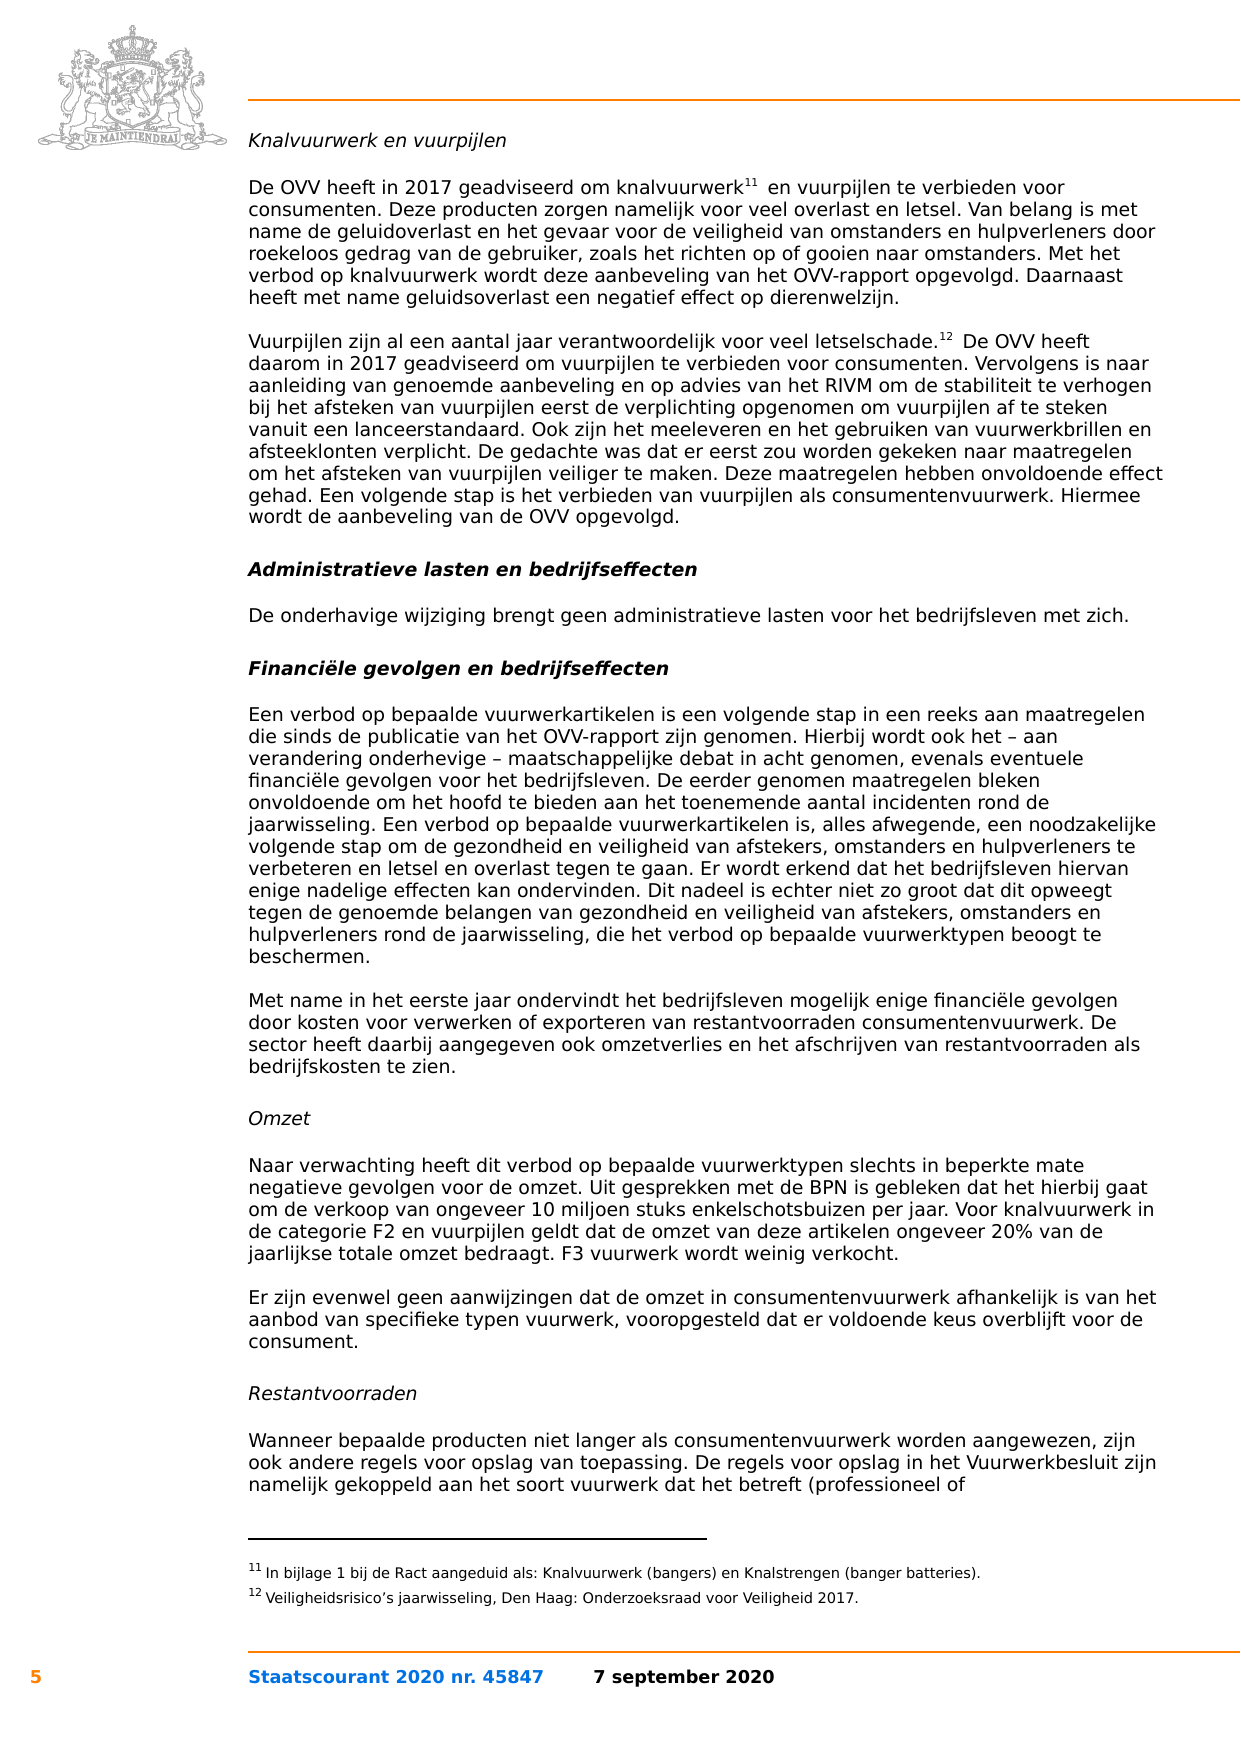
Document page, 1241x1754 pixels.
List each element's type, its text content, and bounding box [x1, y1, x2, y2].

picture [38, 25, 227, 150]
subtitle Restantvoorraden [248, 1383, 1163, 1404]
text In bijlage 1 bij de Ract aangeduid als: Knalvuurwerk (bangers) en Knalstrengen (banger batteries). [248, 1561, 1163, 1583]
subtitle Knalvuurwerk en vuurpijlen [248, 130, 1163, 152]
text Naar verwachting heeft dit verbod op bepaalde vuurwerktypen slechts in beperkte mate negatieve gevolgen voor de omzet. Uit gesprekken met de BPN is gebleken dat het hierbij gaat om de verkoop van ongeveer 10 miljoen stuks enkelschotsbuizen per jaar. Voor knalvuurwerk in de categorie F2 en vuurpijlen geldt dat de omzet van deze artikelen ongeveer 20% van de jaarlijkse totale omzet bedraagt. F3 vuurwerk wordt weinig verkocht. [248, 1155, 1163, 1265]
text Er zijn evenwel geen aanwijzingen dat de omzet in consumentenvuurwerk afhankelijk is van het aanbod van specifieke typen vuurwerk, vooropgesteld dat er voldoende keus overblijft voor de consument. [248, 1287, 1163, 1353]
text Een verbod op bepaalde vuurwerkartikelen is een volgende stap in een reeks aan maatregelen die sinds de publicatie van het OVV-rapport zijn genomen. Hierbij wordt ook het – aan verandering onderhevige – maatschappelijke debat in acht genomen, evenals eventuele financiële gevolgen voor het bedrijfsleven. De eerder genomen maatregelen bleken onvoldoende om het hoofd te bieden aan het toenemende aantal incidenten rond de jaarwisseling. Een verbod op bepaalde vuurwerkartikelen is, alles afwegende, een noodzakelijke volgende stap om de gezondheid en veiligheid van afstekers, omstanders en hulpverleners te verbeteren en letsel en overlast tegen te gaan. Er wordt erkend dat het bedrijfsleven hiervan enige nadelige effecten kan ondervinden. Dit nadeel is echter niet zo groot dat dit opweegt tegen de genoemde belangen van gezondheid en veiligheid van afstekers, omstanders en hulpverleners rond de jaarwisseling, die het verbod op bepaalde vuurwerktypen beoogt te beschermen. [248, 704, 1163, 968]
subtitle Omzet [248, 1108, 1163, 1130]
text De OVV heeft in 2017 geadviseerd om knalvuurwerk en vuurpijlen te verbieden voor consumenten. Deze producten zorgen namelijk voor veel overlast en letsel. Van belang is met name de geluidoverlast en het gevaar voor de veiligheid van omstanders en hulpverleners door roekeloos gedrag van de gebruiker, zoals het richten op of gooien naar omstanders. Met het verbod op knalvuurwerk wordt deze aanbeveling van het OVV-rapport opgevolgd. Daarnaast heeft met name geluidsoverlast een negatief effect op dierenwelzijn. [248, 177, 1163, 309]
text Vuurpijlen zijn al een aantal jaar verantwoordelijk voor veel letselschade. De OVV heeft daarom in 2017 geadviseerd om vuurpijlen te verbieden voor consumenten. Vervolgens is naar aanleiding van genoemde aanbeveling en op advies van het RIVM om de stabiliteit te verhogen bij het afsteken van vuurpijlen eerst de verplichting opgenomen om vuurpijlen af te steken vanuit een lanceerstandaard. Ook zijn het meeleveren en het gebruiken van vuurwerkbrillen en afsteeklonten verplicht. De gedachte was dat er eerst zou worden gekeken naar maatregelen om het afsteken van vuurpijlen veiliger te maken. Deze maatregelen hebben onvoldoende effect gehad. Een volgende stap is het verbieden van vuurpijlen als consumentenvuurwerk. Hiermee wordt de aanbeveling van de OVV opgevolgd. [248, 331, 1163, 528]
text Met name in het eerste jaar ondervindt het bedrijfsleven mogelijk enige financiële gevolgen door kosten voor verwerken of exporteren van restantvoorraden consumentenvuurwerk. De sector heeft daarbij aangegeven ook omzetverlies en het afschrijven van restantvoorraden als bedrijfskosten te zien. [248, 990, 1163, 1078]
text De onderhavige wijziging brengt geen administratieve lasten voor het bedrijfsleven met zich. [248, 605, 1163, 627]
text Veiligheidsrisico’s jaarwisseling, Den Haag: Onderzoeksraad voor Veiligheid 2017. [248, 1586, 1163, 1608]
subtitle Administratieve lasten en bedrijfseffecten [248, 558, 1163, 580]
subtitle Financiële gevolgen en bedrijfseffecten [248, 657, 1163, 679]
text Wanneer bepaalde producten niet langer als consumentenvuurwerk worden aangewezen, zijn ook andere regels voor opslag van toepassing. De regels voor opslag in het Vuurwerkbesluit zijn namelijk gekoppeld aan het soort vuurwerk dat het betreft (professioneel of [248, 1429, 1163, 1496]
